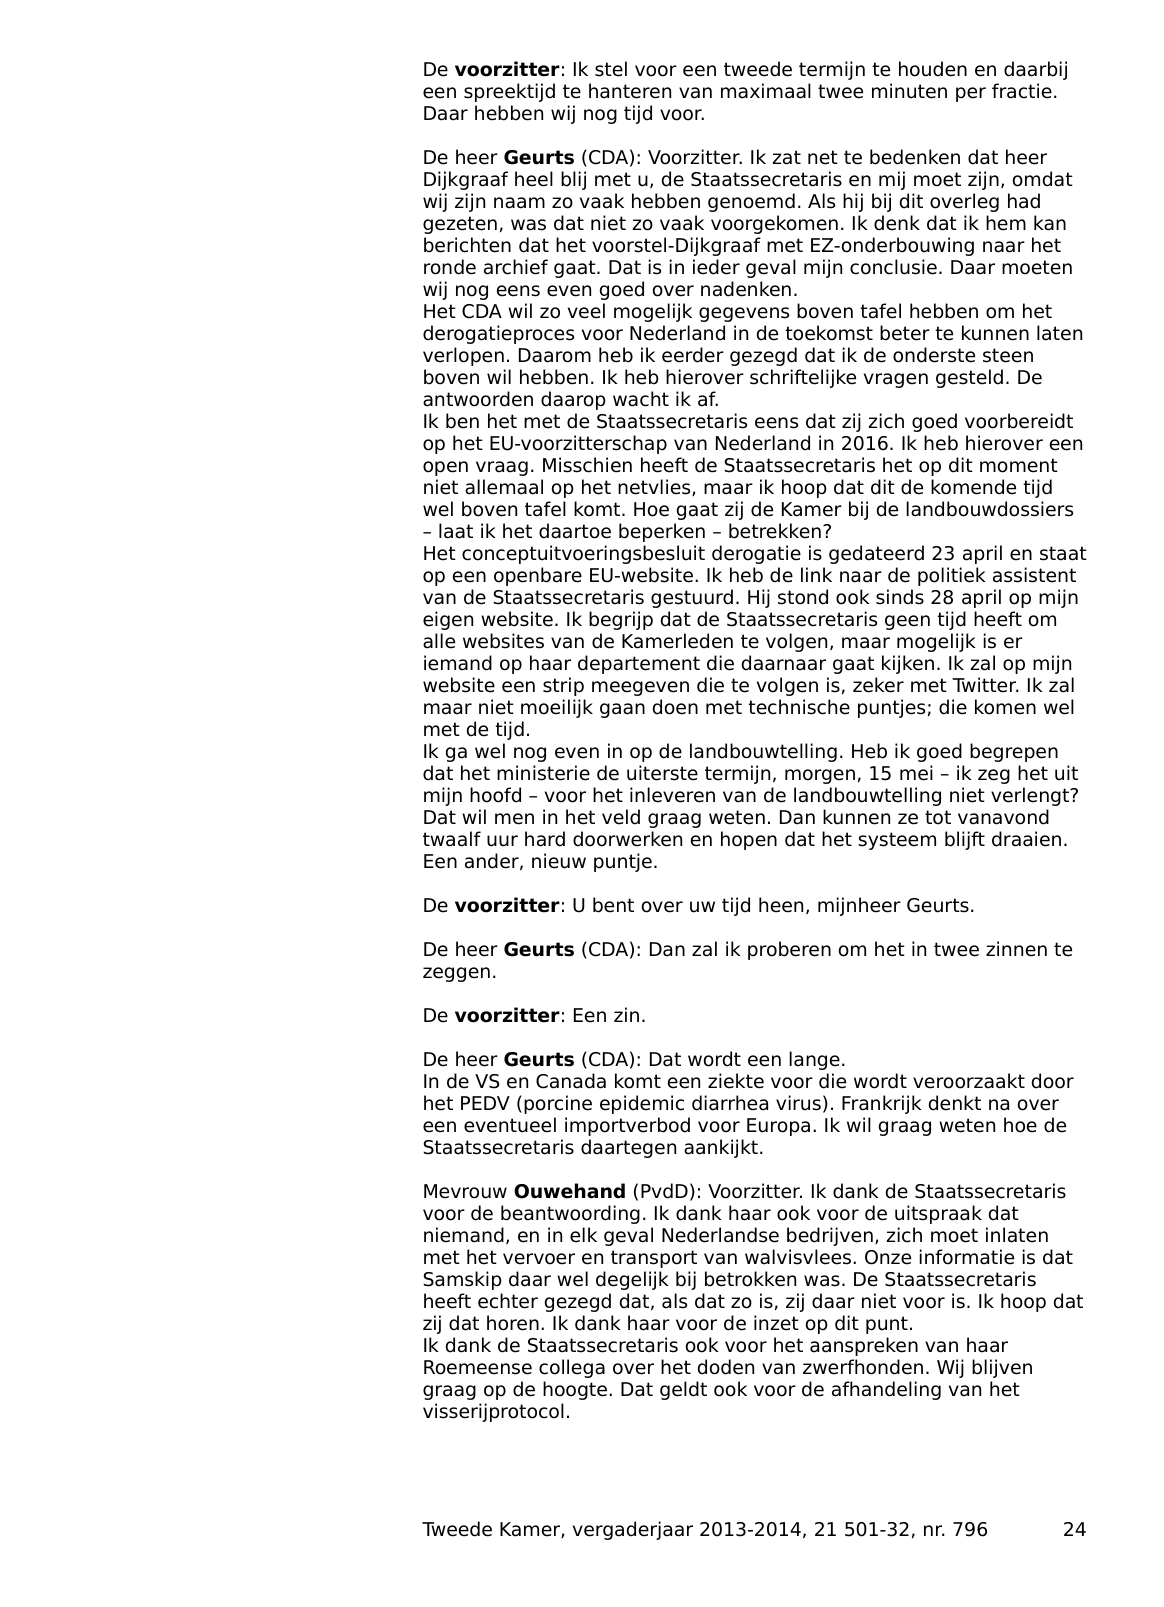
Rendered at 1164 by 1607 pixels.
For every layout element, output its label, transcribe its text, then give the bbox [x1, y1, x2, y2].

text Een ander, nieuw puntje. [422, 851, 1087, 872]
text De voorzitter: Een zin. [422, 1005, 1087, 1027]
text De voorzitter: Ik stel voor een tweede termijn te houden en daarbij een spreektijd te hanteren van maximaal twee minuten per fractie. Daar hebben wij nog tijd voor. [422, 59, 1087, 125]
text Het CDA wil zo veel mogelijk gegevens boven tafel hebben om het derogatieproces voor Nederland in de toekomst beter te kunnen laten verlopen. Daarom heb ik eerder gezegd dat ik de onderste steen boven wil hebben. Ik heb hierover schriftelijke vragen gesteld. De antwoorden daarop wacht ik af. [422, 301, 1087, 411]
text De heer Geurts (CDA): Dan zal ik proberen om het in twee zinnen te zeggen. [422, 939, 1087, 983]
text In de VS en Canada komt een ziekte voor die wordt veroorzaakt door het PEDV (porcine epidemic diarrhea virus). Frankrijk denkt na over een eventueel importverbod voor Europa. Ik wil graag weten hoe de Staatssecretaris daartegen aankijkt. [422, 1071, 1087, 1159]
text De voorzitter: U bent over uw tijd heen, mijnheer Geurts. [422, 895, 1087, 917]
text Mevrouw Ouwehand (PvdD): Voorzitter. Ik dank de Staatssecretaris voor de beantwoording. Ik dank haar ook voor de uitspraak dat niemand, en in elk geval Nederlandse bedrijven, zich moet inlaten met het vervoer en transport van walvisvlees. Onze informatie is dat Samskip daar wel degelijk bij betrokken was. De Staatssecretaris heeft echter gezegd dat, als dat zo is, zij daar niet voor is. Ik hoop dat zij dat horen. Ik dank haar voor de inzet op dit punt. [422, 1181, 1087, 1335]
text Ik ga wel nog even in op de landbouwtelling. Heb ik goed begrepen dat het ministerie de uiterste termijn, morgen, 15 mei – ik zeg het uit mijn hoofd – voor het inleveren van de landbouwtelling niet verlengt? Dat wil men in het veld graag weten. Dan kunnen ze tot vanavond twaalf uur hard doorwerken en hopen dat het systeem blijft draaien. [422, 741, 1087, 851]
text De heer Geurts (CDA): Voorzitter. Ik zat net te bedenken dat heer Dijkgraaf heel blij met u, de Staatssecretaris en mij moet zijn, omdat wij zijn naam zo vaak hebben genoemd. Als hij bij dit overleg had gezeten, was dat niet zo vaak voorgekomen. Ik denk dat ik hem kan berichten dat het voorstel-Dijkgraaf met EZ-onderbouwing naar het ronde archief gaat. Dat is in ieder geval mijn conclusie. Daar moeten wij nog eens even goed over nadenken. [422, 147, 1087, 301]
text Het conceptuitvoeringsbesluit derogatie is gedateerd 23 april en staat op een openbare EU-website. Ik heb de link naar de politiek assistent van de Staatssecretaris gestuurd. Hij stond ook sinds 28 april op mijn eigen website. Ik begrijp dat de Staatssecretaris geen tijd heeft om alle websites van de Kamerleden te volgen, maar mogelijk is er iemand op haar departement die daarnaar gaat kijken. Ik zal op mijn website een strip meegeven die te volgen is, zeker met Twitter. Ik zal maar niet moeilijk gaan doen met technische puntjes; die komen wel met de tijd. [422, 543, 1087, 741]
text Ik ben het met de Staatssecretaris eens dat zij zich goed voorbereidt op het EU-voorzitterschap van Nederland in 2016. Ik heb hierover een open vraag. Misschien heeft de Staatssecretaris het op dit moment niet allemaal op het netvlies, maar ik hoop dat dit de komende tijd wel boven tafel komt. Hoe gaat zij de Kamer bij de landbouwdossiers – laat ik het daartoe beperken – betrekken? [422, 411, 1087, 543]
text Ik dank de Staatssecretaris ook voor het aanspreken van haar Roemeense collega over het doden van zwerfhonden. Wij blijven graag op de hoogte. Dat geldt ook voor de afhandeling van het visserijprotocol. [422, 1335, 1087, 1423]
text De heer Geurts (CDA): Dat wordt een lange. [422, 1049, 1087, 1071]
